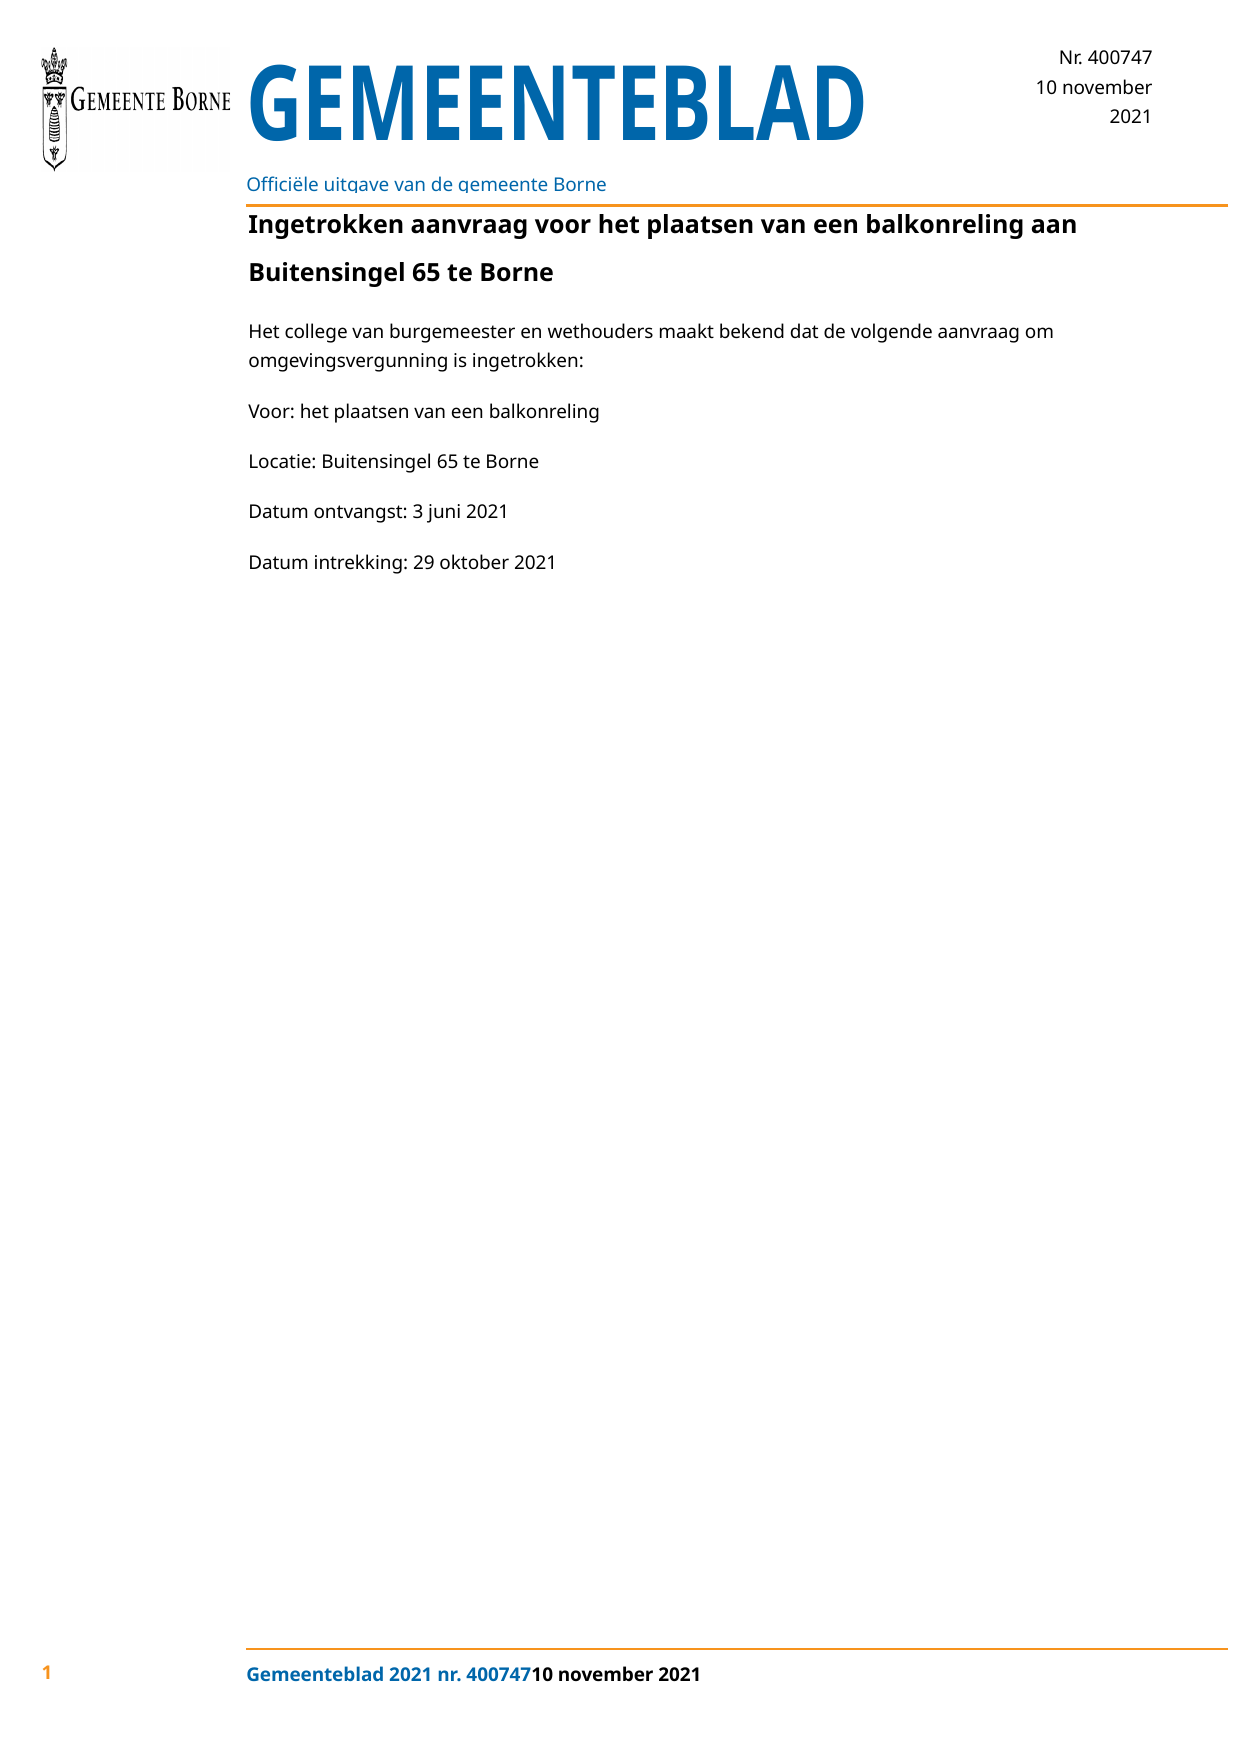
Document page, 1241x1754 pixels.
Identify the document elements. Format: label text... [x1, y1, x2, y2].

text Locatie: Buitensingel 65 te Borne [248, 448, 1152, 474]
picture [41, 47, 231, 172]
text Ingetrokken aanvraag voor het plaatsen van een balkonreling aan Buitensingel 65 te Borne [248, 207, 1152, 288]
text Datum intrekking: 29 oktober 2021 [248, 549, 1152, 575]
text Voor: het plaatsen van een balkonreling [248, 398, 1152, 424]
text Het college van burgemeester en wethouders maakt bekend dat de volgende aanvraag om omgevingsvergunning is ingetrokken: [248, 318, 1152, 373]
text Datum ontvangst: 3 juni 2021 [248, 499, 1152, 524]
